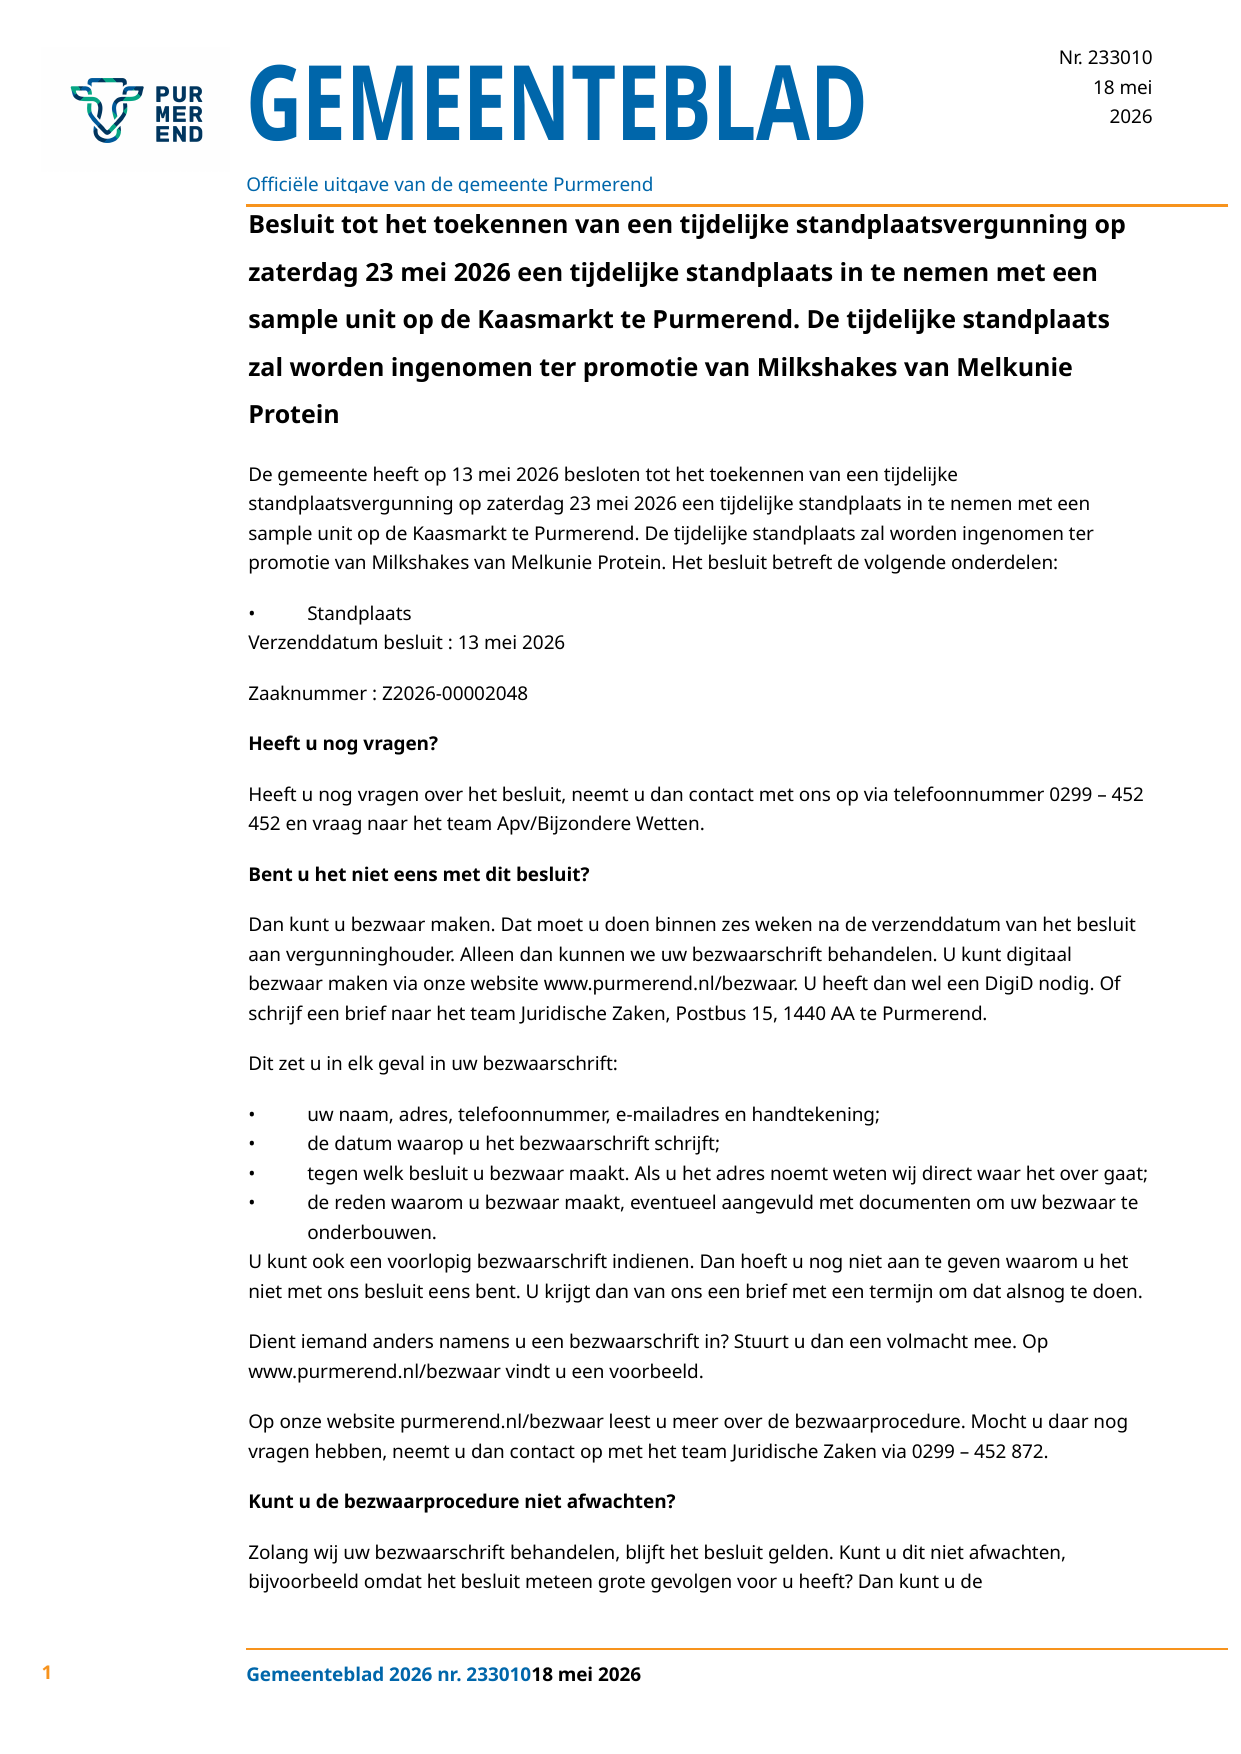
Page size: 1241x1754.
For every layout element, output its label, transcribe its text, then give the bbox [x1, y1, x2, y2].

text Dit zet u in elk geval in uw bezwaarschrift: [248, 1050, 1152, 1076]
text Zaaknummer : Z2026-00002048 [248, 680, 1152, 706]
text Op onze website purmerend.nl/bezwaar leest u meer over de bezwaarprocedure. Mocht u daar nog vragen hebben, neemt u dan contact op met het team Juridische Zaken via 0299 – 452 872. [248, 1409, 1152, 1464]
text Zolang wij uw bezwaarschrift behandelen, blijft het besluit gelden. Kunt u dit niet afwachten, bijvoorbeeld omdat het besluit meteen grote gevolgen voor u heeft? Dan kunt u de [248, 1539, 1152, 1594]
text Kunt u de bezwaarprocedure niet afwachten? [248, 1489, 1152, 1514]
text Heeft u nog vragen? [248, 730, 1152, 756]
text U kunt ook een voorlopig bezwaarschrift indienen. Dan hoeft u nog niet aan te geven waarom u het niet met ons besluit eens bent. U krijgt dan van ons een brief met een termijn om dat alsnog te doen. [248, 1249, 1152, 1304]
list uw naam, adres, telefoonnummer, e-mailadres en handtekening; [248, 1101, 1152, 1126]
list de reden waarom u bezwaar maakt, eventueel aangevuld met documenten om uw bezwaar te onderbouwen. [248, 1189, 1152, 1245]
text Dient iemand anders namens u een bezwaarschrift in? Stuurt u dan een volmacht mee. Op www.purmerend.nl/bezwaar vindt u een voorbeeld. [248, 1329, 1152, 1384]
picture [41, 47, 231, 172]
text Heeft u nog vragen over het besluit, neemt u dan contact met ons op via telefoonnummer 0299 – 452 452 en vraag naar het team Apv/Bijzondere Wetten. [248, 781, 1152, 836]
text Dan kunt u bezwaar maken. Dat moet u doen binnen zes weken na de verzenddatum van het besluit aan vergunninghouder. Alleen dan kunnen we uw bezwaarschrift behandelen. U kunt digitaal bezwaar maken via onze website www.purmerend.nl/bezwaar. U heeft dan wel een DigiD nodig. Of schrijf een brief naar het team Juridische Zaken, Postbus 15, 1440 AA te Purmerend. [248, 911, 1152, 1026]
text Verzenddatum besluit : 13 mei 2026 [248, 629, 1152, 655]
text Bent u het niet eens met dit besluit? [248, 861, 1152, 886]
list tegen welk besluit u bezwaar maakt. Als u het adres noemt weten wij direct waar het over gaat; [248, 1160, 1152, 1186]
text Besluit tot het toekennen van een tijdelijke standplaatsvergunning op zaterdag 23 mei 2026 een tijdelijke standplaats in te nemen met een sample unit op de Kaasmarkt te Purmerend. De tijdelijke standplaats zal worden ingenomen ter promotie van Milkshakes van Melkunie Protein [248, 207, 1152, 431]
list de datum waarop u het bezwaarschrift schrijft; [248, 1130, 1152, 1156]
list Standplaats [248, 600, 1152, 626]
text De gemeente heeft op 13 mei 2026 besloten tot het toekennen van een tijdelijke standplaatsvergunning op zaterdag 23 mei 2026 een tijdelijke standplaats in te nemen met een sample unit op de Kaasmarkt te Purmerend. De tijdelijke standplaats zal worden ingenomen ter promotie van Milkshakes van Melkunie Protein. Het besluit betreft de volgende onderdelen: [248, 461, 1152, 575]
